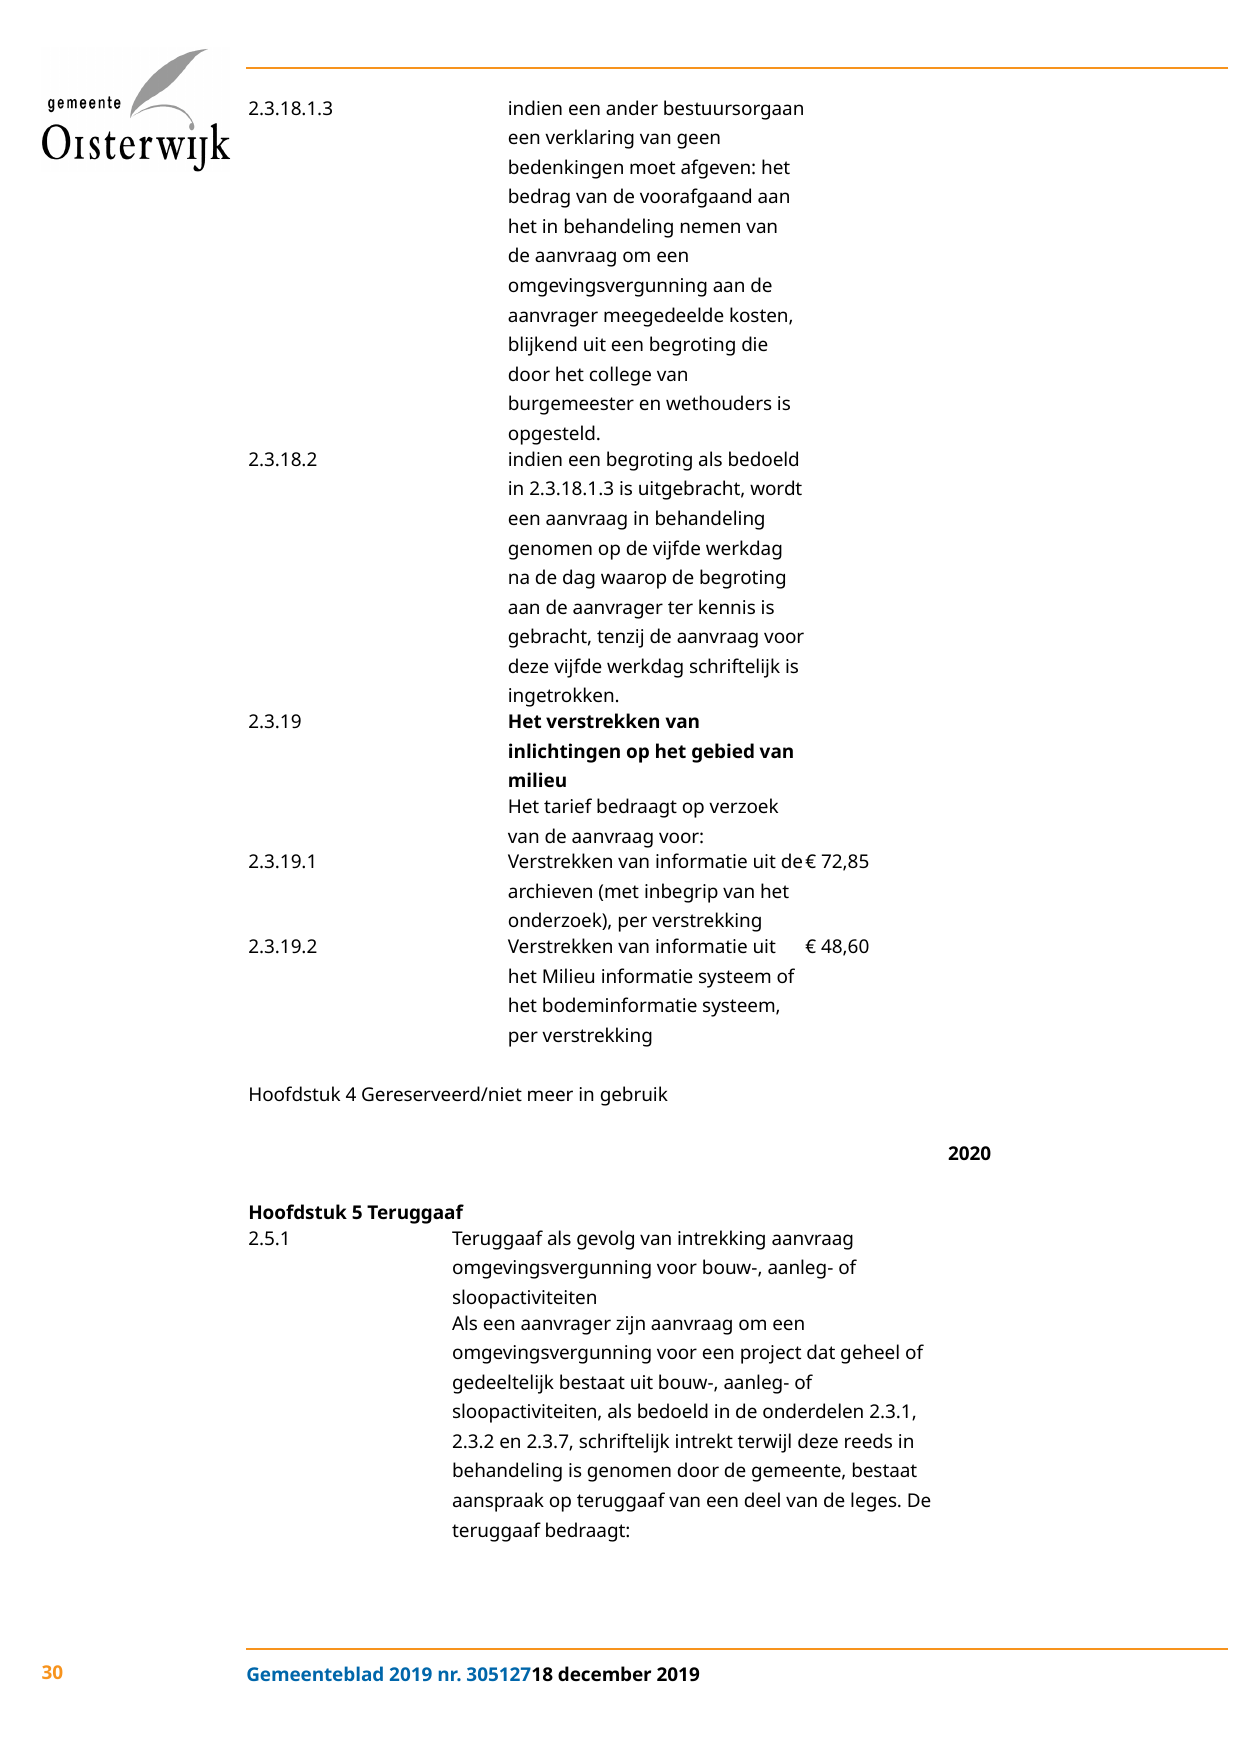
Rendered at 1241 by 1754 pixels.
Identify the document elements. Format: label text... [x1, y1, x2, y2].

table_cell [805, 708, 1152, 793]
table_cell [805, 446, 1152, 708]
table_cell 2.3.18.2 [248, 446, 508, 708]
table_cell € 72,85 [805, 849, 1152, 933]
table_cell Verstrekken van informatie uit de archieven (met inbegrip van het onderzoek), per verstrekking [508, 849, 805, 933]
table_cell 2.3.19 [248, 708, 508, 793]
table_cell [948, 1225, 1152, 1310]
table_cell [948, 1310, 1152, 1543]
table_cell Het tarief bedraagt op verzoek van de aanvraag voor: [508, 793, 805, 848]
table_cell indien een ander bestuursorgaan een verklaring van geen bedenkingen moet afgeven: het bedrag van de voorafgaand aan het in behandeling nemen van de aanvraag om een omgevingsvergunning aan de aanvrager meegedeelde kosten, blijkend uit een begroting die door het college van burgemeester en wethouders is opgesteld. [508, 95, 805, 446]
table_cell Verstrekken van informatie uit het Milieu informatie systeem of het bodeminformatie systeem, per verstrekking [508, 934, 805, 1048]
table_cell Als een aanvrager zijn aanvraag om een omgevingsvergunning voor een project dat geheel of gedeeltelijk bestaat uit bouw-, aanleg- of sloopactiviteiten, als bedoeld in de onderdelen 2.3.1, 2.3.2 en 2.3.7, schriftelijk intrekt terwijl deze reeds in behandeling is genomen door de gemeente, bestaat aanspraak op teruggaaf van een deel van de leges. De teruggaaf bedraagt: [452, 1310, 948, 1543]
table_cell [248, 793, 508, 848]
table_cell 2.3.18.1.3 [248, 95, 508, 446]
table_cell 2.3.19.1 [248, 849, 508, 933]
table_cell € 48,60 [805, 934, 1152, 1048]
table_header 2020 [948, 1140, 1152, 1225]
table_header Hoofdstuk 5 Teruggaaf [248, 1140, 948, 1225]
table_cell Teruggaaf als gevolg van intrekking aanvraag omgevingsvergunning voor bouw-, aanleg- of sloopactiviteiten [452, 1225, 948, 1310]
table_cell Het verstrekken van inlichtingen op het gebied van milieu [508, 708, 805, 793]
table_cell [248, 1310, 452, 1543]
table_cell [805, 95, 1152, 446]
text Hoofdstuk 4 Gereserveerd/niet meer in gebruik [248, 1081, 1152, 1106]
table_cell [805, 793, 1152, 848]
table_cell 2.5.1 [248, 1225, 452, 1310]
table_cell indien een begroting als bedoeld in 2.3.18.1.3 is uitgebracht, wordt een aanvraag in behandeling genomen op de vijfde werkdag na de dag waarop de begroting aan de aanvrager ter kennis is gebracht, tenzij de aanvraag voor deze vijfde werkdag schriftelijk is ingetrokken. [508, 446, 805, 708]
table_cell 2.3.19.2 [248, 934, 508, 1048]
picture [41, 47, 231, 172]
